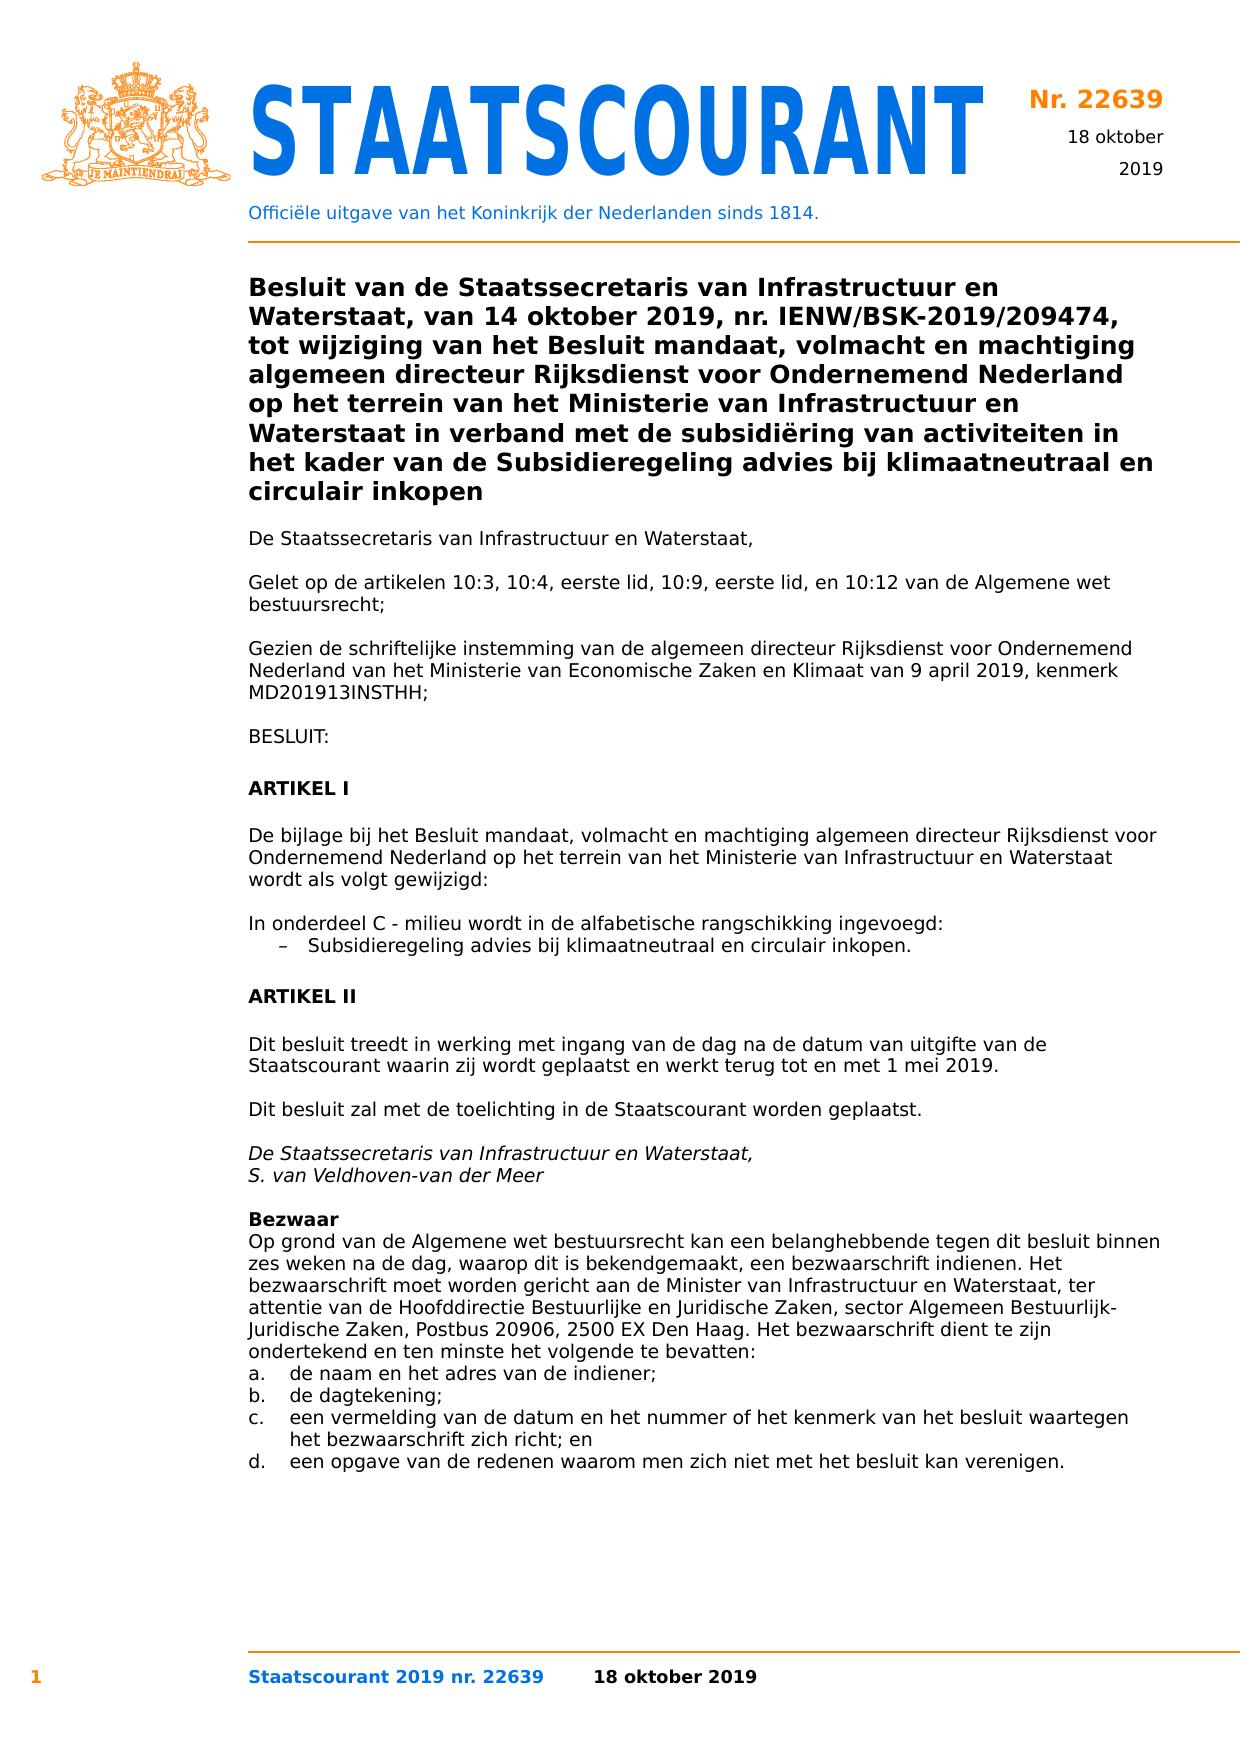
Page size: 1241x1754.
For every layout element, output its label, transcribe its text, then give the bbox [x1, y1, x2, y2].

text a. de naam en het adres van de indiener; [248, 1363, 1163, 1385]
text d. een opgave van de redenen waarom men zich niet met het besluit kan verenigen. [248, 1451, 1163, 1473]
table_header Nr. 22639 [998, 62, 1240, 121]
table_cell 2019 [998, 153, 1240, 203]
table_header STAATSCOURANT [248, 62, 998, 203]
text Gezien de schriftelijke instemming van de algemeen directeur Rijksdienst voor Ondernemend Nederland van het Ministerie van Economische Zaken en Klimaat van 9 april 2019, kenmerk MD201913INSTHH; [248, 638, 1163, 704]
text – Subsidieregeling advies bij klimaatneutraal en circulair inkopen. [278, 934, 1163, 956]
text Dit besluit zal met de toelichting in de Staatscourant worden geplaatst. [248, 1099, 1163, 1121]
subtitle Besluit van de Staatssecretaris van Infrastructuur en Waterstaat, van 14 oktober 2019, nr. IENW/BSK-2019/209474, tot wijziging van het Besluit mandaat, volmacht en machtiging algemeen directeur Rijksdienst voor Ondernemend Nederland op het terrein van het Ministerie van Infrastructuur en Waterstaat in verband met de subsidiëring van activiteiten in het kader van de Subsidieregeling advies bij klimaatneutraal en circulair inkopen [248, 273, 1163, 506]
table_cell Officiële uitgave van het Koninkrijk der Nederlanden sinds 1814. [248, 203, 1240, 241]
subtitle ARTIKEL I [248, 778, 1163, 800]
text Bezwaar [248, 1209, 1163, 1231]
text c. een vermelding van de datum en het nummer of het kenmerk van het besluit waartegen het bezwaarschrift zich richt; en [248, 1407, 1163, 1451]
text Op grond van de Algemene wet bestuursrecht kan een belanghebbende tegen dit besluit binnen zes weken na de dag, waarop dit is bekendgemaakt, een bezwaarschrift indienen. Het bezwaarschrift moet worden gericht aan de Minister van Infrastructuur en Waterstaat, ter attentie van de Hoofddirectie Bestuurlijke en Juridische Zaken, sector Algemeen Bestuurlijk-Juridische Zaken, Postbus 20906, 2500 EX Den Haag. Het bezwaarschrift dient te zijn ondertekend en ten minste het volgende te bevatten: [248, 1231, 1163, 1363]
text Gelet op de artikelen 10:3, 10:4, eerste lid, 10:9, eerste lid, en 10:12 van de Algemene wet bestuursrecht; [248, 572, 1163, 616]
table_cell 18 oktober [998, 121, 1240, 153]
text De bijlage bij het Besluit mandaat, volmacht en machtiging algemeen directeur Rijksdienst voor Ondernemend Nederland op het terrein van het Ministerie van Infrastructuur en Waterstaat wordt als volgt gewijzigd: [248, 825, 1163, 891]
subtitle ARTIKEL II [248, 986, 1163, 1008]
text De Staatssecretaris van Infrastructuur en Waterstaat, [248, 528, 1163, 550]
text BESLUIT: [248, 726, 1163, 748]
text Dit besluit treedt in werking met ingang van de dag na de datum van uitgifte van de Staatscourant waarin zij wordt geplaatst en werkt terug tot en met 1 mei 2019. [248, 1033, 1163, 1077]
picture [41, 62, 231, 186]
text De Staatssecretaris van Infrastructuur en Waterstaat, S. van Veldhoven-van der Meer [248, 1143, 1163, 1187]
table_header [25, 62, 248, 241]
text In onderdeel C - milieu wordt in de alfabetische rangschikking ingevoegd: [248, 912, 1163, 934]
text b. de dagtekening; [248, 1385, 1163, 1407]
